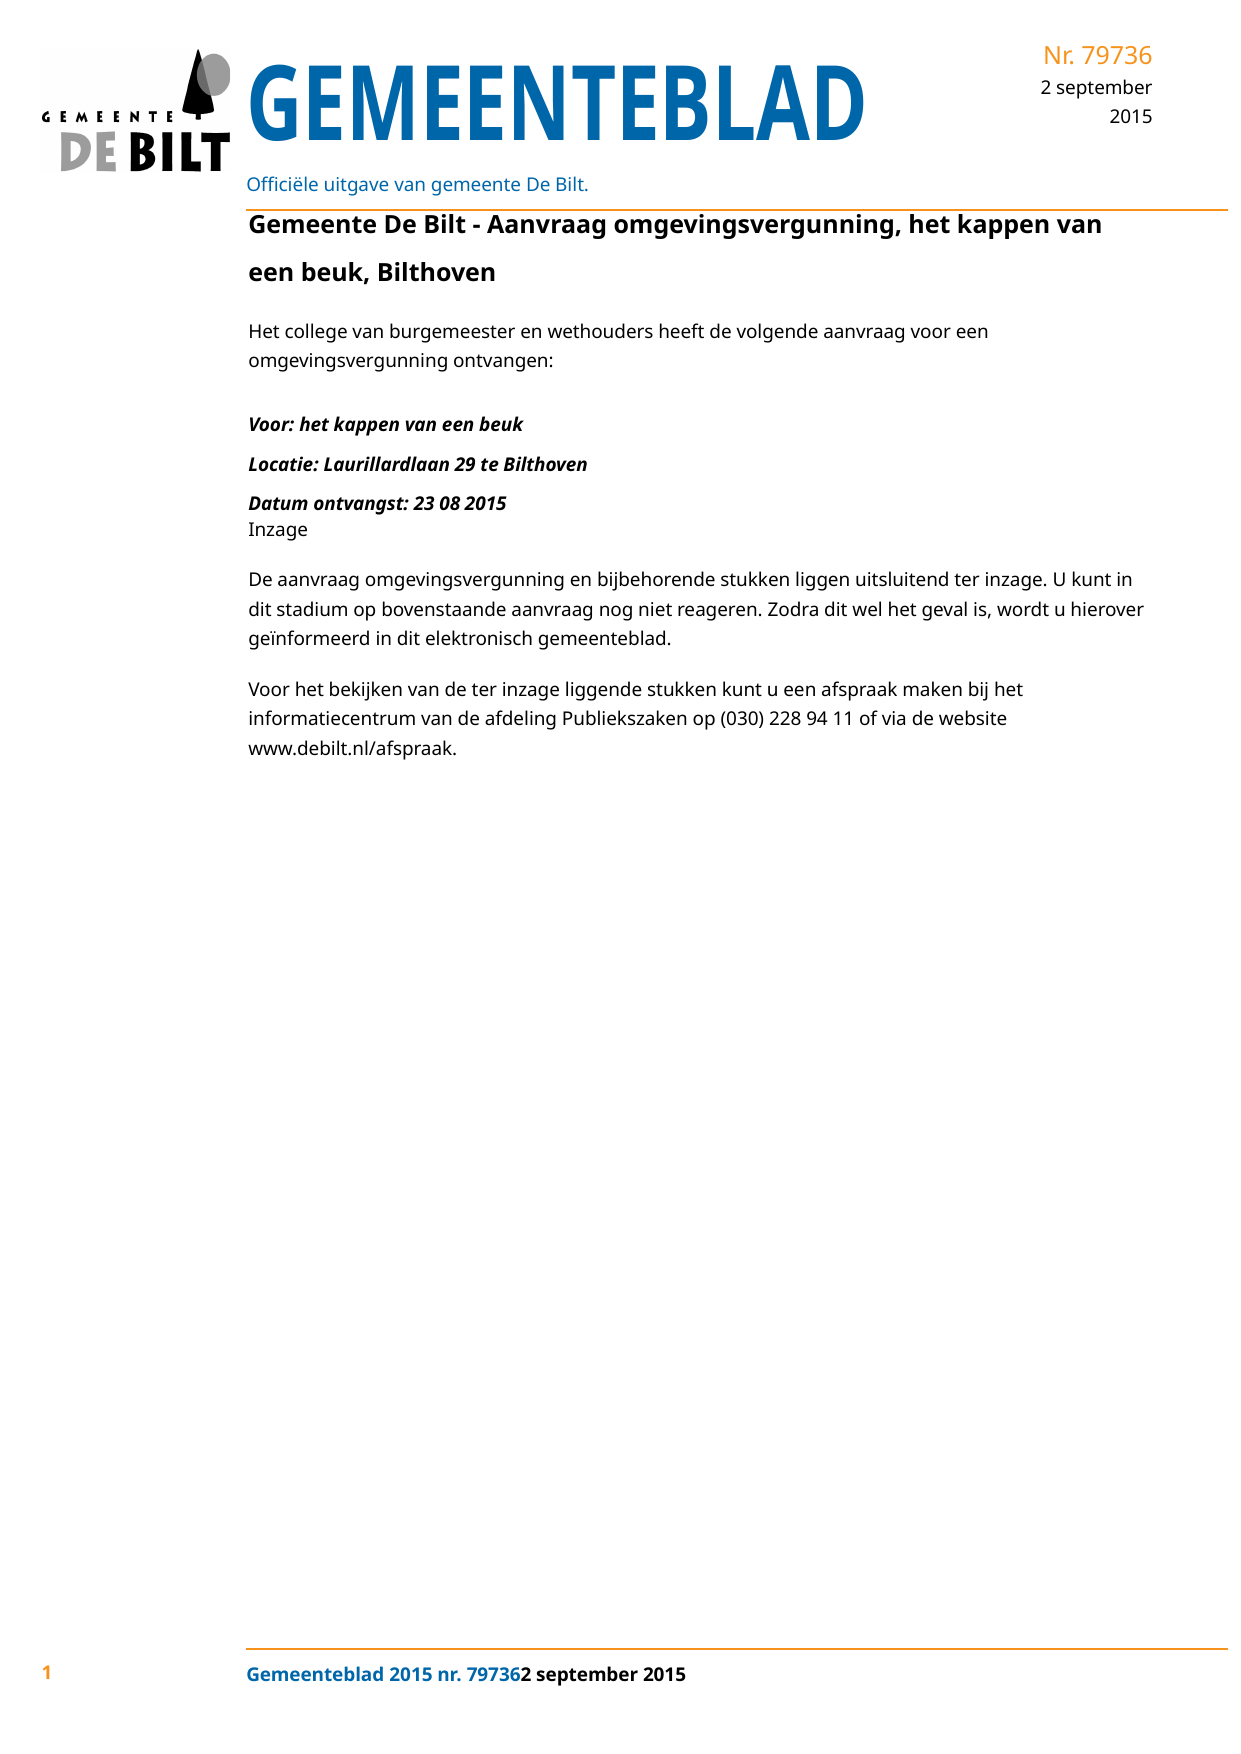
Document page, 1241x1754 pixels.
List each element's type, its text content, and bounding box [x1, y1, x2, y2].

text Datum ontvangst: 23 08 2015 [248, 490, 1152, 516]
text De aanvraag omgevingsvergunning en bijbehorende stukken liggen uitsluitend ter inzage. U kunt in dit stadium op bovenstaande aanvraag nog niet reageren. Zodra dit wel het geval is, wordt u hierover geïnformeerd in dit elektronisch gemeenteblad. [248, 566, 1152, 651]
text Inzage [248, 516, 1152, 541]
picture [41, 47, 231, 172]
text Voor het bekijken van de ter inzage liggende stukken kunt u een afspraak maken bij het informatiecentrum van de afdeling Publiekszaken op (030) 228 94 11 of via de website www.debilt.nl/afspraak. [248, 676, 1152, 761]
text Gemeente De Bilt - Aanvraag omgevingsvergunning, het kappen van een beuk, Bilthoven [248, 211, 1152, 288]
text Locatie: Laurillardlaan 29 te Bilthoven [248, 451, 1152, 476]
text Het college van burgemeester en wethouders heeft de volgende aanvraag voor een omgevingsvergunning ontvangen: [248, 318, 1152, 373]
text Voor: het kappen van een beuk [248, 411, 1152, 437]
